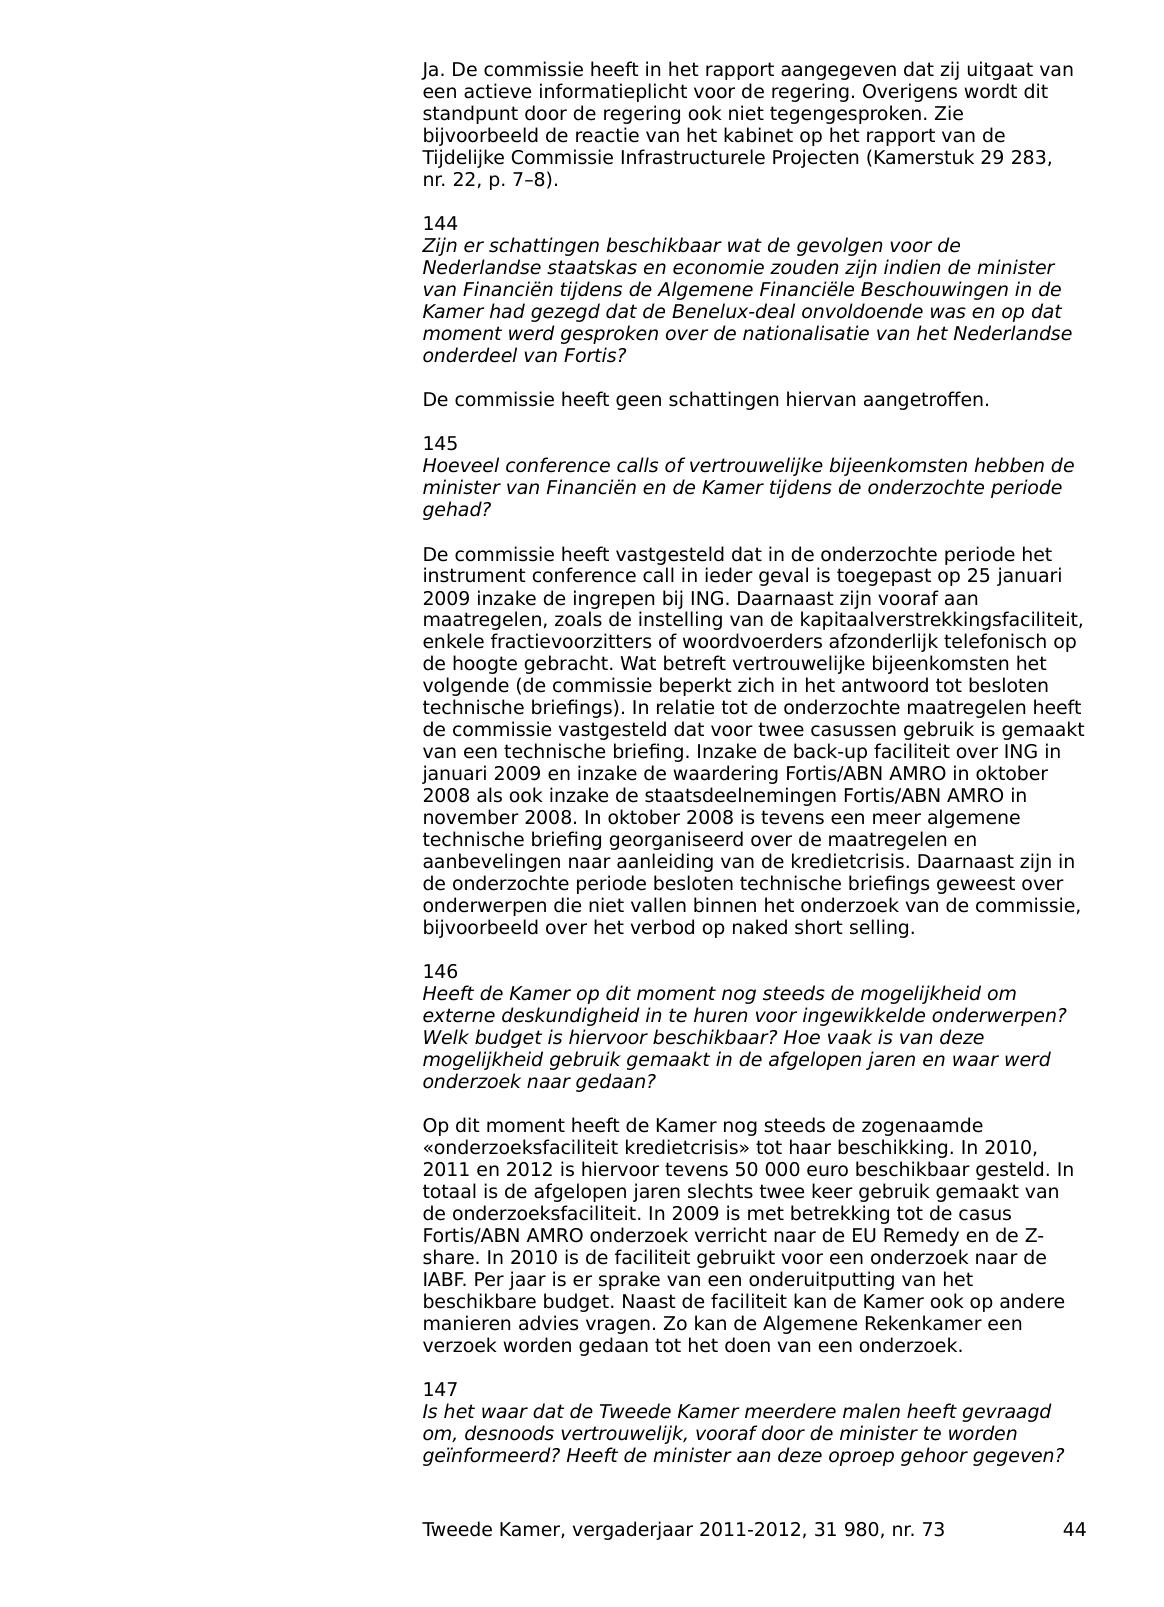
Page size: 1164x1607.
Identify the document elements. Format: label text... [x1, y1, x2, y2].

text 145 [422, 433, 1087, 455]
text De commissie heeft vastgesteld dat in de onderzochte periode het instrument conference call in ieder geval is toegepast op 25 januari 2009 inzake de ingrepen bij ING. Daarnaast zijn vooraf aan maatregelen, zoals de instelling van de kapitaalverstrekkingsfaciliteit, enkele fractievoorzitters of woordvoerders afzonderlijk telefonisch op de hoogte gebracht. Wat betreft vertrouwelijke bijeenkomsten het volgende (de commissie beperkt zich in het antwoord tot besloten technische briefings). In relatie tot de onderzochte maatregelen heeft de commissie vastgesteld dat voor twee casussen gebruik is gemaakt van een technische briefing. Inzake de back-up faciliteit over ING in januari 2009 en inzake de waardering Fortis/ABN AMRO in oktober 2008 als ook inzake de staatsdeelnemingen Fortis/ABN AMRO in november 2008. In oktober 2008 is tevens een meer algemene technische briefing georganiseerd over de maatregelen en aanbevelingen naar aanleiding van de kredietcrisis. Daarnaast zijn in de onderzochte periode besloten technische briefings geweest over onderwerpen die niet vallen binnen het onderzoek van de commissie, bijvoorbeeld over het verbod op naked short selling. [422, 543, 1087, 939]
text De commissie heeft geen schattingen hiervan aangetroffen. [422, 389, 1087, 411]
text Ja. De commissie heeft in het rapport aangegeven dat zij uitgaat van een actieve informatieplicht voor de regering. Overigens wordt dit standpunt door de regering ook niet tegengesproken. Zie bijvoorbeeld de reactie van het kabinet op het rapport van de Tijdelijke Commissie Infrastructurele Projecten (Kamerstuk 29 283, nr. 22, p. 7–8). [422, 59, 1087, 191]
text Zijn er schattingen beschikbaar wat de gevolgen voor de Nederlandse staatskas en economie zouden zijn indien de minister van Financiën tijdens de Algemene Financiële Beschouwingen in de Kamer had gezegd dat de Benelux-deal onvoldoende was en op dat moment werd gesproken over de nationalisatie van het Nederlandse onderdeel van Fortis? [422, 235, 1087, 367]
text Is het waar dat de Tweede Kamer meerdere malen heeft gevraagd om, desnoods vertrouwelijk, vooraf door de minister te worden geïnformeerd? Heeft de minister aan deze oproep gehoor gegeven? [422, 1401, 1087, 1467]
text 146 [422, 961, 1087, 983]
text Hoeveel conference calls of vertrouwelijke bijeenkomsten hebben de minister van Financiën en de Kamer tijdens de onderzochte periode gehad? [422, 455, 1087, 521]
text 144 [422, 213, 1087, 235]
text Op dit moment heeft de Kamer nog steeds de zogenaamde «onderzoeksfaciliteit kredietcrisis» tot haar beschikking. In 2010, 2011 en 2012 is hiervoor tevens 50 000 euro beschikbaar gesteld. In totaal is de afgelopen jaren slechts twee keer gebruik gemaakt van de onderzoeksfaciliteit. In 2009 is met betrekking tot de casus Fortis/ABN AMRO onderzoek verricht naar de EU Remedy en de Z-share. In 2010 is de faciliteit gebruikt voor een onderzoek naar de IABF. Per jaar is er sprake van een onderuitputting van het beschikbare budget. Naast de faciliteit kan de Kamer ook op andere manieren advies vragen. Zo kan de Algemene Rekenkamer een verzoek worden gedaan tot het doen van een onderzoek. [422, 1115, 1087, 1357]
text Heeft de Kamer op dit moment nog steeds de mogelijkheid om externe deskundigheid in te huren voor ingewikkelde onderwerpen? Welk budget is hiervoor beschikbaar? Hoe vaak is van deze mogelijkheid gebruik gemaakt in de afgelopen jaren en waar werd onderzoek naar gedaan? [422, 983, 1087, 1093]
text 147 [422, 1379, 1087, 1401]
